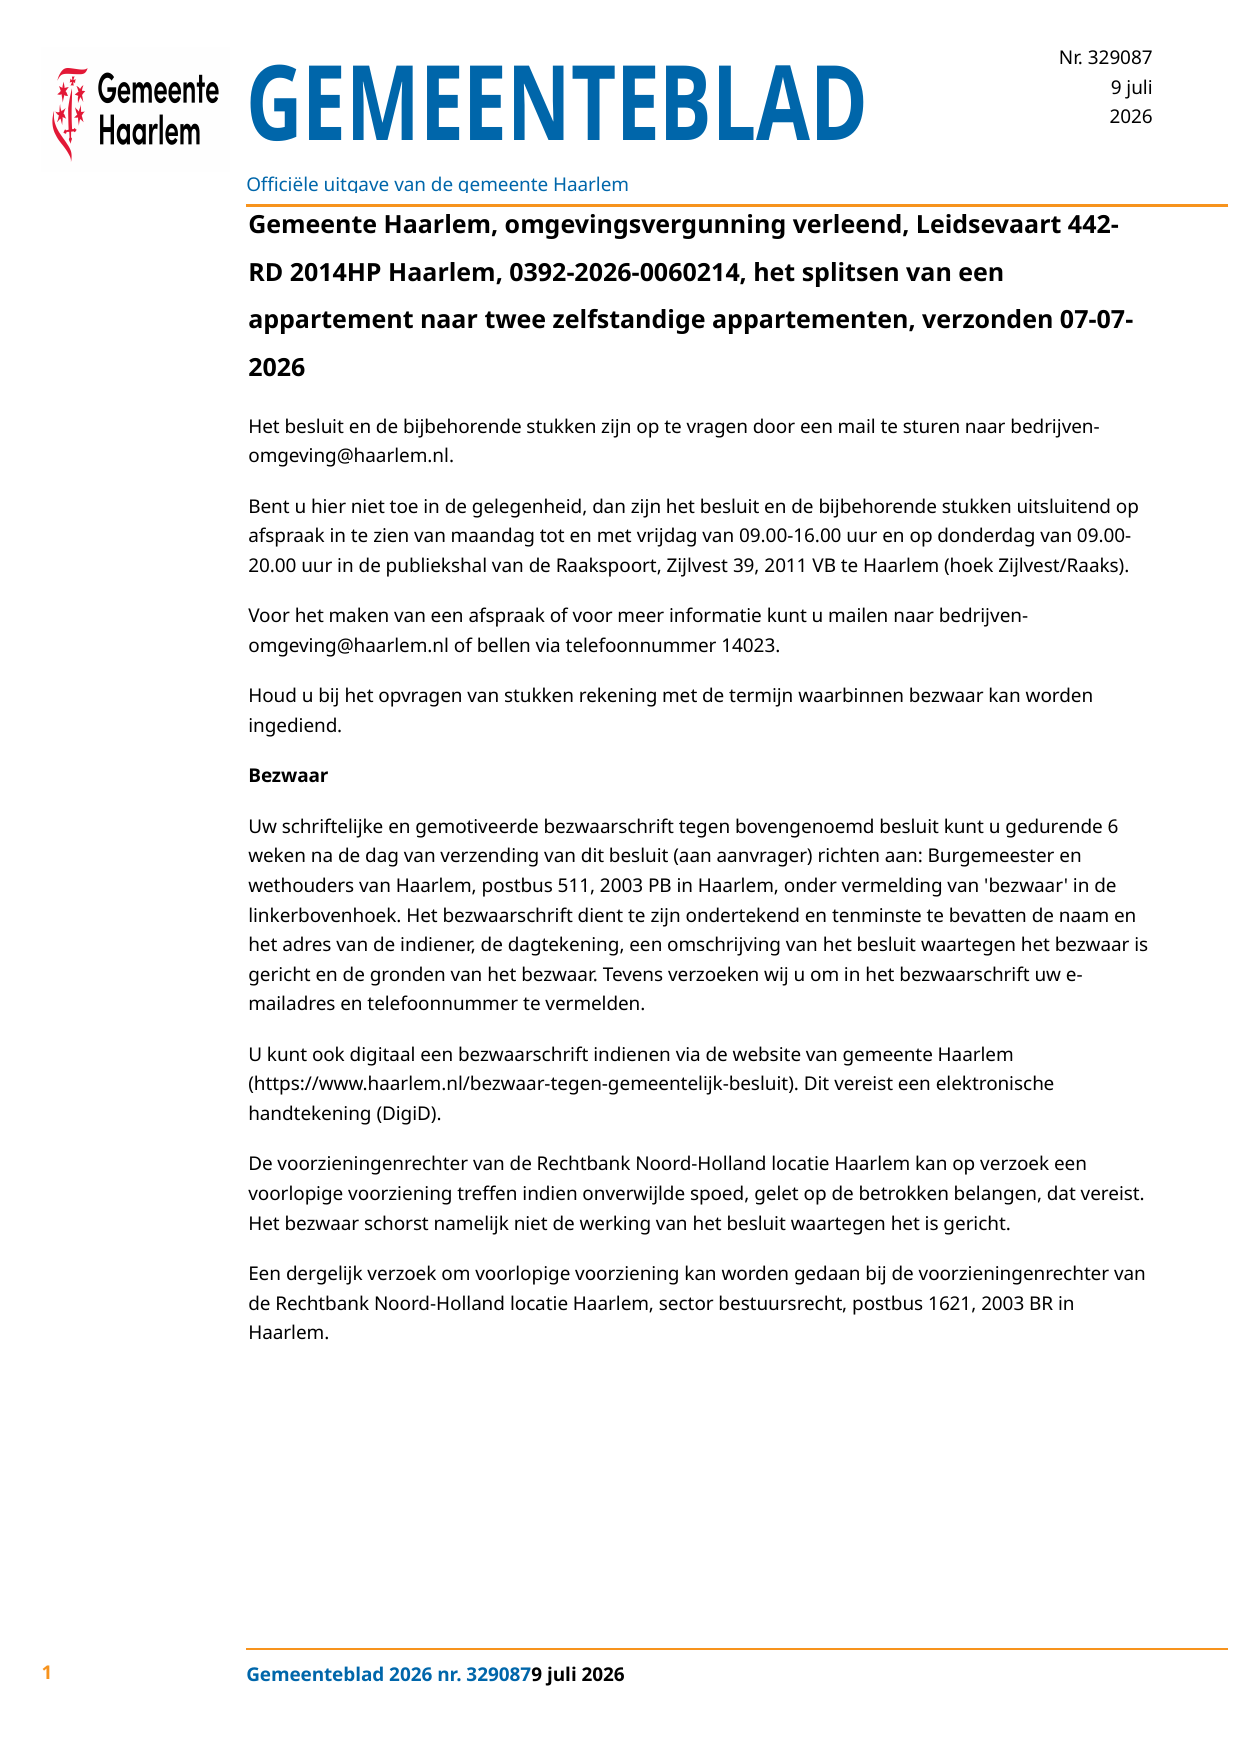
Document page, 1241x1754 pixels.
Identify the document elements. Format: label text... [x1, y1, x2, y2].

text Het besluit en de bijbehorende stukken zijn op te vragen door een mail te sturen naar bedrijven-omgeving@haarlem.nl. [248, 413, 1152, 468]
text Gemeente Haarlem, omgevingsvergunning verleend, Leidsevaart 442-RD 2014HP Haarlem, 0392-2026-0060214, het splitsen van een appartement naar twee zelfstandige appartementen, verzonden 07-07-2026 [248, 207, 1152, 384]
text Uw schriftelijke en gemotiveerde bezwaarschrift tegen bovengenoemd besluit kunt u gedurende 6 weken na de dag van verzending van dit besluit (aan aanvrager) richten aan: Burgemeester en wethouders van Haarlem, postbus 511, 2003 PB in Haarlem, onder vermelding van 'bezwaar' in de linkerbovenhoek. Het bezwaarschrift dient te zijn ondertekend en tenminste te bevatten de naam en het adres van de indiener, de dagtekening, een omschrijving van het besluit waartegen het bezwaar is gericht en de gronden van het bezwaar. Tevens verzoeken wij u om in het bezwaarschrift uw e-mailadres en telefoonnummer te vermelden. [248, 813, 1152, 1016]
text Een dergelijk verzoek om voorlopige voorziening kan worden gedaan bij de voorzieningenrechter van de Rechtbank Noord-Holland locatie Haarlem, sector bestuursrecht, postbus 1621, 2003 BR in Haarlem. [248, 1260, 1152, 1345]
text U kunt ook digitaal een bezwaarschrift indienen via de website van gemeente Haarlem (https://www.haarlem.nl/bezwaar-tegen-gemeentelijk-besluit). Dit vereist een elektronische handtekening (DigiD). [248, 1041, 1152, 1126]
picture [41, 47, 231, 172]
text Bezwaar [248, 763, 1152, 788]
text Voor het maken van een afspraak of voor meer informatie kunt u mailen naar bedrijven-omgeving@haarlem.nl of bellen via telefoonnummer 14023. [248, 603, 1152, 658]
text Bent u hier niet toe in de gelegenheid, dan zijn het besluit en de bijbehorende stukken uitsluitend op afspraak in te zien van maandag tot en met vrijdag van 09.00-16.00 uur en op donderdag van 09.00-20.00 uur in de publiekshal van de Raakspoort, Zijlvest 39, 2011 VB te Haarlem (hoek Zijlvest/Raaks). [248, 493, 1152, 578]
text De voorzieningenrechter van de Rechtbank Noord-Holland locatie Haarlem kan op verzoek een voorlopige voorziening treffen indien onverwijlde spoed, gelet op de betrokken belangen, dat vereist. Het bezwaar schorst namelijk niet de werking van het besluit waartegen het is gericht. [248, 1151, 1152, 1236]
text Houd u bij het opvragen van stukken rekening met de termijn waarbinnen bezwaar kan worden ingediend. [248, 683, 1152, 738]
